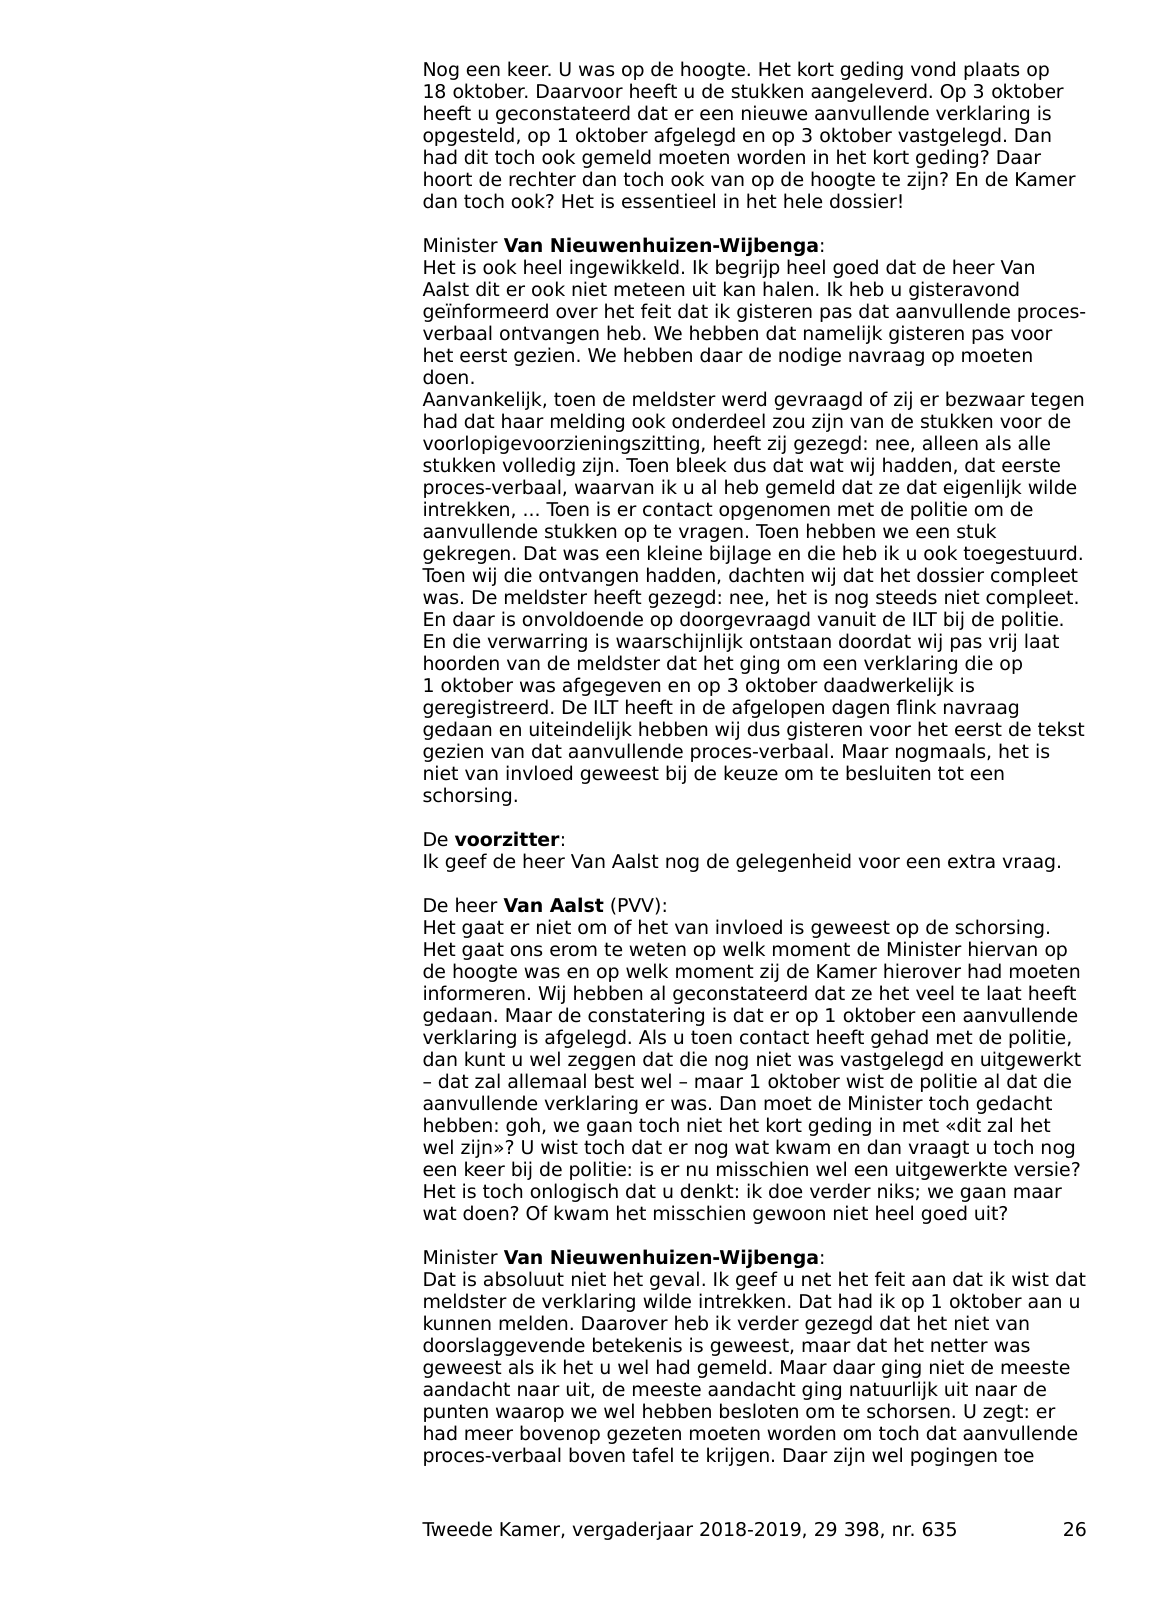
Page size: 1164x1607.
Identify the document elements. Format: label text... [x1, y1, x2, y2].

text De voorzitter: [422, 829, 1087, 851]
text Het is ook heel ingewikkeld. Ik begrijp heel goed dat de heer Van Aalst dit er ook niet meteen uit kan halen. Ik heb u gisteravond geïnformeerd over het feit dat ik gisteren pas dat aanvullende proces-verbaal ontvangen heb. We hebben dat namelijk gisteren pas voor het eerst gezien. We hebben daar de nodige navraag op moeten doen. [422, 257, 1087, 389]
text Aanvankelijk, toen de meldster werd gevraagd of zij er bezwaar tegen had dat haar melding ook onderdeel zou zijn van de stukken voor de voorlopigevoorzieningszitting, heeft zij gezegd: nee, alleen als alle stukken volledig zijn. Toen bleek dus dat wat wij hadden, dat eerste proces-verbaal, waarvan ik u al heb gemeld dat ze dat eigenlijk wilde intrekken, ... Toen is er contact opgenomen met de politie om de aanvullende stukken op te vragen. Toen hebben we een stuk gekregen. Dat was een kleine bijlage en die heb ik u ook toegestuurd. Toen wij die ontvangen hadden, dachten wij dat het dossier compleet was. De meldster heeft gezegd: nee, het is nog steeds niet compleet. En daar is onvoldoende op doorgevraagd vanuit de ILT bij de politie. En die verwarring is waarschijnlijk ontstaan doordat wij pas vrij laat hoorden van de meldster dat het ging om een verklaring die op 1 oktober was afgegeven en op 3 oktober daadwerkelijk is geregistreerd. De ILT heeft in de afgelopen dagen flink navraag gedaan en uiteindelijk hebben wij dus gisteren voor het eerst de tekst gezien van dat aanvullende proces-verbaal. Maar nogmaals, het is niet van invloed geweest bij de keuze om te besluiten tot een schorsing. [422, 389, 1087, 807]
text Nog een keer. U was op de hoogte. Het kort geding vond plaats op 18 oktober. Daarvoor heeft u de stukken aangeleverd. Op 3 oktober heeft u geconstateerd dat er een nieuwe aanvullende verklaring is opgesteld, op 1 oktober afgelegd en op 3 oktober vastgelegd. Dan had dit toch ook gemeld moeten worden in het kort geding? Daar hoort de rechter dan toch ook van op de hoogte te zijn? En de Kamer dan toch ook? Het is essentieel in het hele dossier! [422, 59, 1087, 213]
text Minister Van Nieuwenhuizen-Wijbenga: [422, 235, 1087, 257]
text Minister Van Nieuwenhuizen-Wijbenga: [422, 1247, 1087, 1269]
text Ik geef de heer Van Aalst nog de gelegenheid voor een extra vraag. [422, 851, 1087, 873]
text Dat is absoluut niet het geval. Ik geef u net het feit aan dat ik wist dat meldster de verklaring wilde intrekken. Dat had ik op 1 oktober aan u kunnen melden. Daarover heb ik verder gezegd dat het niet van doorslaggevende betekenis is geweest, maar dat het netter was geweest als ik het u wel had gemeld. Maar daar ging niet de meeste aandacht naar uit, de meeste aandacht ging natuurlijk uit naar de punten waarop we wel hebben besloten om te schorsen. U zegt: er had meer bovenop gezeten moeten worden om toch dat aanvullende proces-verbaal boven tafel te krijgen. Daar zijn wel pogingen toe [422, 1269, 1087, 1467]
text De heer Van Aalst (PVV): [422, 895, 1087, 917]
text Het gaat er niet om of het van invloed is geweest op de schorsing. Het gaat ons erom te weten op welk moment de Minister hiervan op de hoogte was en op welk moment zij de Kamer hierover had moeten informeren. Wij hebben al geconstateerd dat ze het veel te laat heeft gedaan. Maar de constatering is dat er op 1 oktober een aanvullende verklaring is afgelegd. Als u toen contact heeft gehad met de politie, dan kunt u wel zeggen dat die nog niet was vastgelegd en uitgewerkt – dat zal allemaal best wel – maar 1 oktober wist de politie al dat die aanvullende verklaring er was. Dan moet de Minister toch gedacht hebben: goh, we gaan toch niet het kort geding in met «dit zal het wel zijn»? U wist toch dat er nog wat kwam en dan vraagt u toch nog een keer bij de politie: is er nu misschien wel een uitgewerkte versie? Het is toch onlogisch dat u denkt: ik doe verder niks; we gaan maar wat doen? Of kwam het misschien gewoon niet heel goed uit? [422, 917, 1087, 1224]
